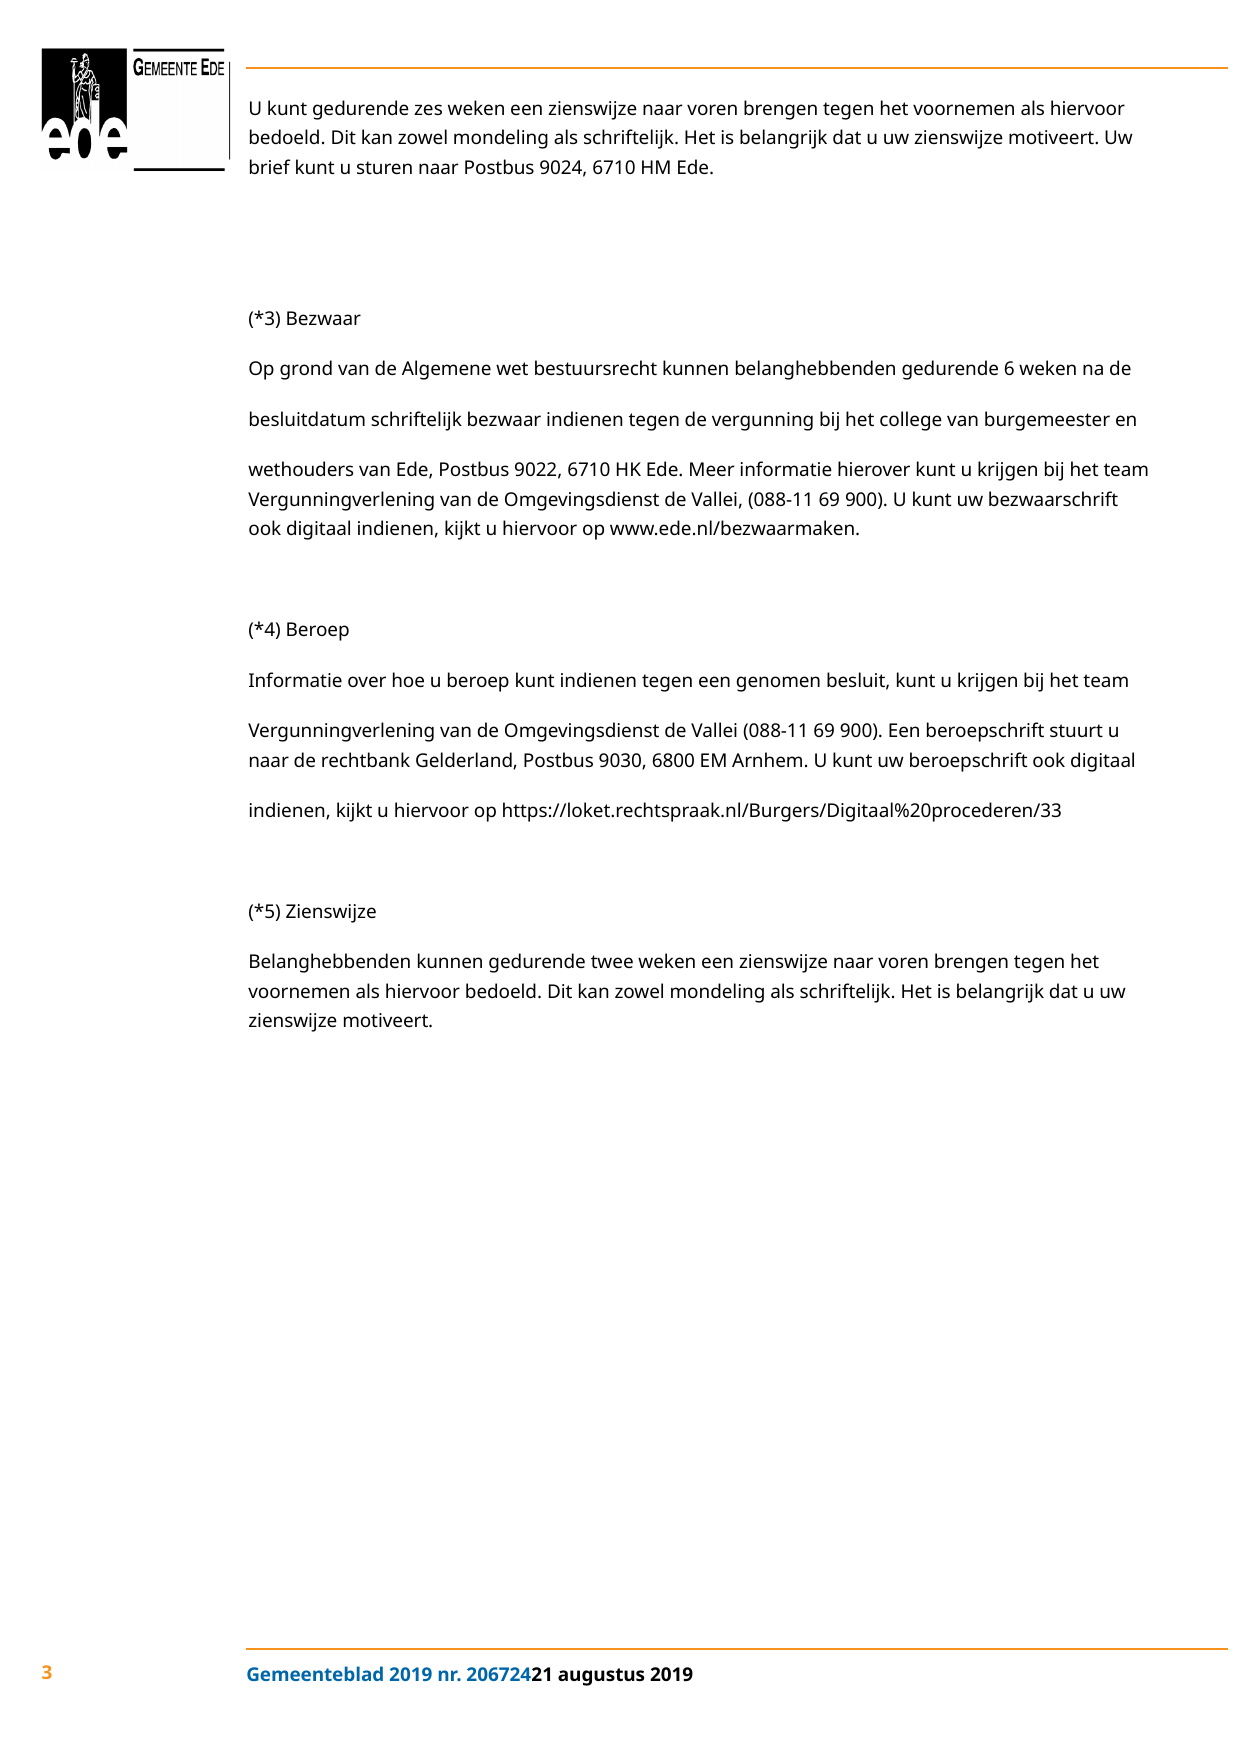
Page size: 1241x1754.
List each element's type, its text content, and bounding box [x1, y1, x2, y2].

text besluitdatum schriftelijk bezwaar indienen tegen de vergunning bij het college van burgemeester en [248, 406, 1152, 432]
text (*3) Bezwaar [248, 305, 1152, 331]
text Vergunningverlening van de Omgevingsdienst de Vallei (088-11 69 900). Een beroepschrift stuurt u naar de rechtbank Gelderland, Postbus 9030, 6800 EM Arnhem. U kunt uw beroepschrift ook digitaal [248, 717, 1152, 773]
text U kunt gedurende zes weken een zienswijze naar voren brengen tegen het voornemen als hiervoor bedoeld. Dit kan zowel mondeling als schriftelijk. Het is belangrijk dat u uw zienswijze motiveert. Uw brief kunt u sturen naar Postbus 9024, 6710 HM Ede. [248, 95, 1152, 180]
text Informatie over hoe u beroep kunt indienen tegen een genomen besluit, kunt u krijgen bij het team [248, 667, 1152, 693]
text Belanghebbenden kunnen gedurende twee weken een zienswijze naar voren brengen tegen het voornemen als hiervoor bedoeld. Dit kan zowel mondeling als schriftelijk. Het is belangrijk dat u uw zienswijze motiveert. [248, 948, 1152, 1033]
text wethouders van Ede, Postbus 9022, 6710 HK Ede. Meer informatie hierover kunt u krijgen bij het team Vergunningverlening van de Omgevingsdienst de Vallei, (088-11 69 900). U kunt uw bezwaarschrift ook digitaal indienen, kijkt u hiervoor op www.ede.nl/bezwaarmaken. [248, 456, 1152, 541]
picture [41, 47, 231, 172]
text (*4) Beroep [248, 616, 1152, 642]
text (*5) Zienswijze [248, 898, 1152, 924]
text Op grond van de Algemene wet bestuursrecht kunnen belanghebbenden gedurende 6 weken na de [248, 356, 1152, 381]
text indienen, kijkt u hiervoor op https://loket.rechtspraak.nl/Burgers/Digitaal%20procederen/33 [248, 797, 1152, 823]
